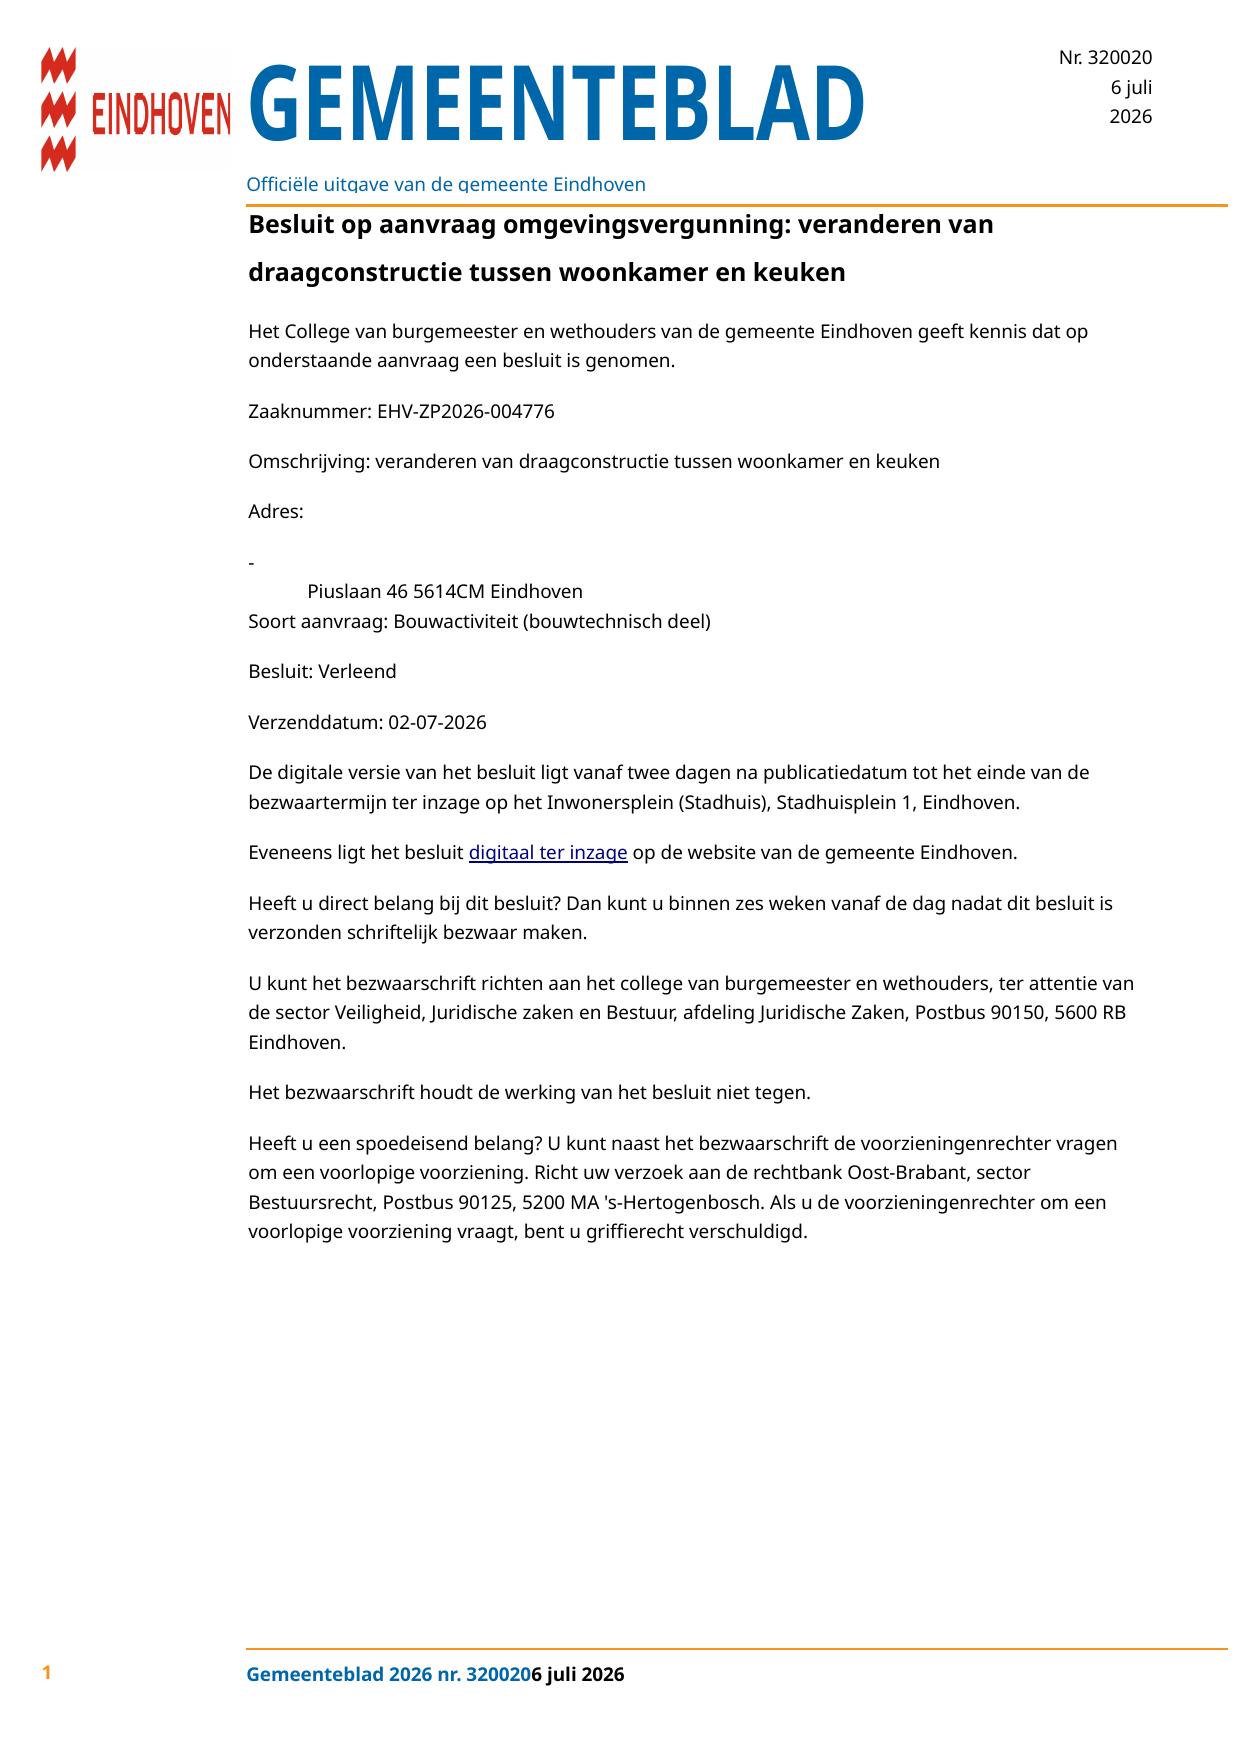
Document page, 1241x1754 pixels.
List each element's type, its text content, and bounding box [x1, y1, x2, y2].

picture [41, 47, 231, 172]
text Adres: [248, 499, 1152, 524]
text Zaaknummer: EHV-ZP2026-004776 [248, 398, 1152, 424]
text Heeft u direct belang bij dit besluit? Dan kunt u binnen zes weken vanaf de dag nadat dit besluit is verzonden schriftelijk bezwaar maken. [248, 890, 1152, 945]
text Besluit: Verleend [248, 659, 1152, 684]
text Omschrijving: veranderen van draagconstructie tussen woonkamer en keuken [248, 448, 1152, 474]
text Het College van burgemeester en wethouders van de gemeente Eindhoven geeft kennis dat op onderstaande aanvraag een besluit is genomen. [248, 318, 1152, 373]
text Eveneens ligt het besluit digitaal ter inzage op de website van de gemeente Eindhoven. [248, 839, 1152, 865]
text Soort aanvraag: Bouwactiviteit (bouwtechnisch deel) [248, 608, 1152, 634]
list Piuslaan 46 5614CM Eindhoven [248, 579, 1152, 604]
text Verzenddatum: 02-07-2026 [248, 709, 1152, 735]
text De digitale versie van het besluit ligt vanaf twee dagen na publicatiedatum tot het einde van de bezwaartermijn ter inzage op het Inwonersplein (Stadhuis), Stadhuisplein 1, Eindhoven. [248, 759, 1152, 815]
text U kunt het bezwaarschrift richten aan het college van burgemeester en wethouders, ter attentie van de sector Veiligheid, Juridische zaken en Bestuur, afdeling Juridische Zaken, Postbus 90150, 5600 RB Eindhoven. [248, 970, 1152, 1055]
text Het bezwaarschrift houdt de werking van het besluit niet tegen. [248, 1079, 1152, 1105]
text Heeft u een spoedeisend belang? U kunt naast het bezwaarschrift de voorzieningenrechter vragen om een voorlopige voorziening. Richt uw verzoek aan de rechtbank Oost-Brabant, sector Bestuursrecht, Postbus 90125, 5200 MA 's-Hertogenbosch. Als u de voorzieningenrechter om een voorlopige voorziening vraagt, bent u griffierecht verschuldigd. [248, 1130, 1152, 1244]
text Besluit op aanvraag omgevingsvergunning: veranderen van draagconstructie tussen woonkamer en keuken [248, 207, 1152, 288]
